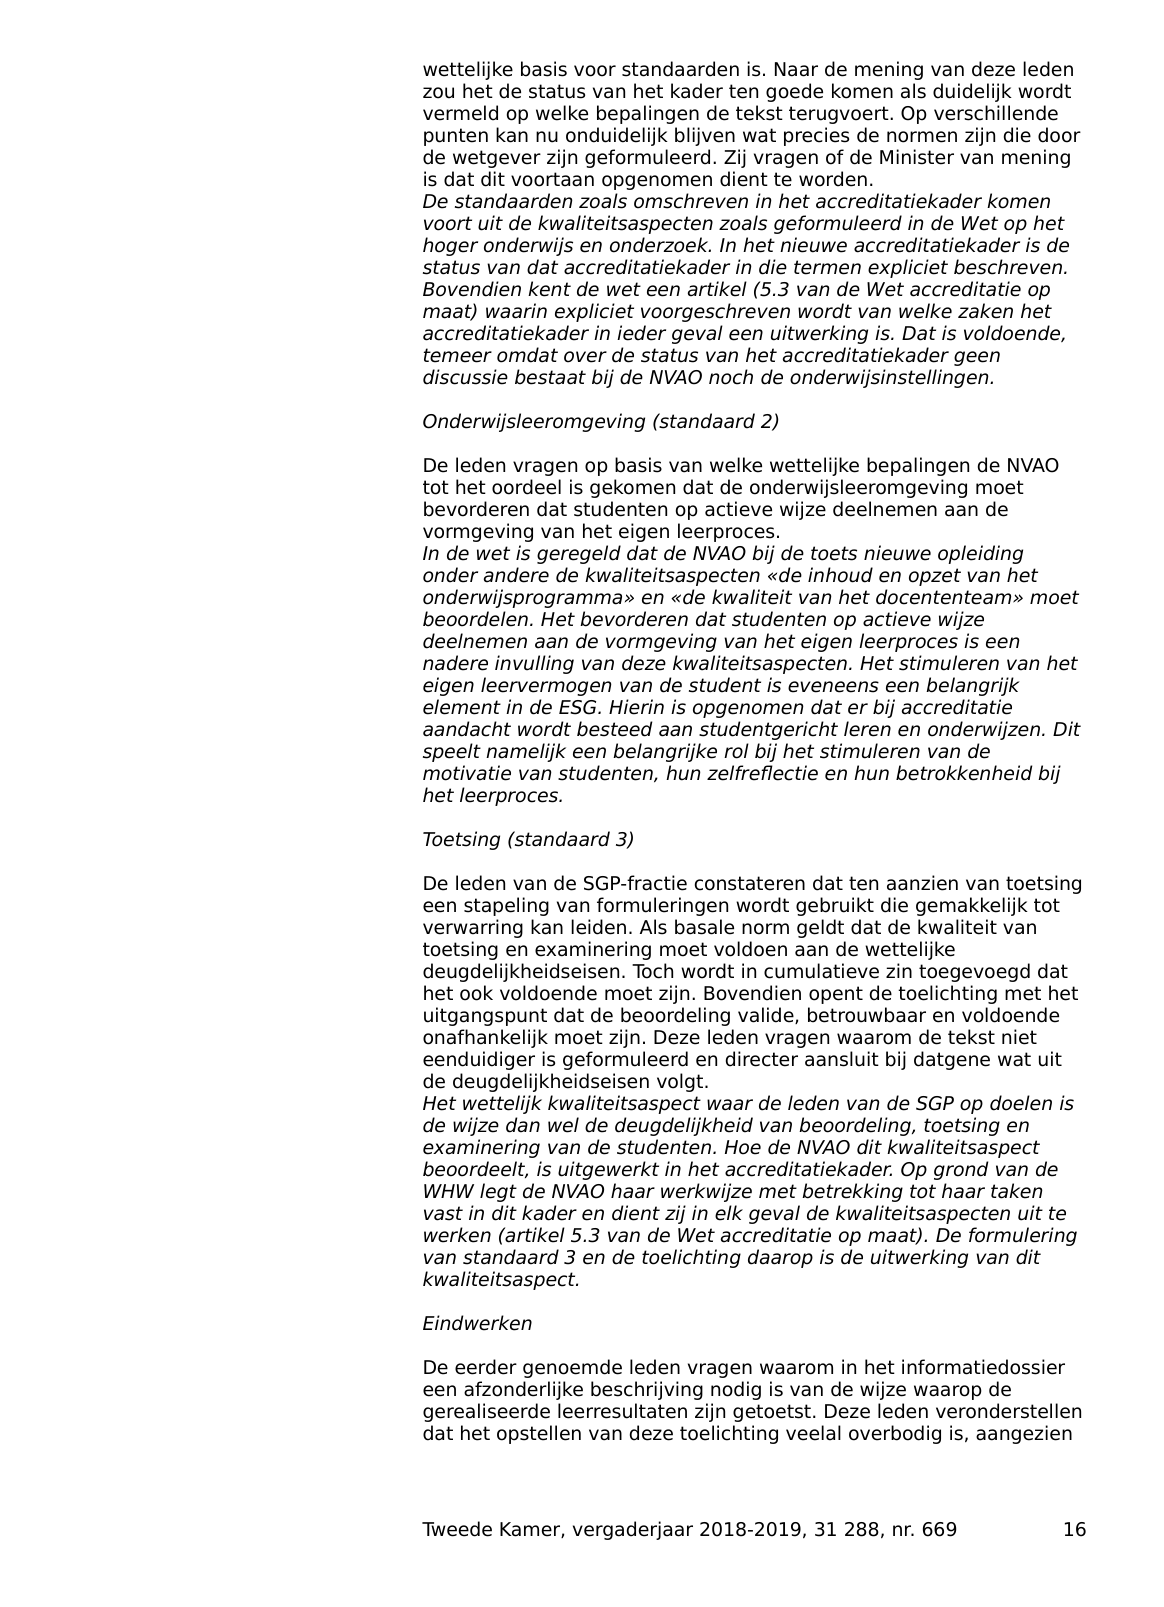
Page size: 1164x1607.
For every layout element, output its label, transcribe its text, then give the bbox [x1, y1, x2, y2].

text De leden van de SGP-fractie constateren dat ten aanzien van toetsing een stapeling van formuleringen wordt gebruikt die gemakkelijk tot verwarring kan leiden. Als basale norm geldt dat de kwaliteit van toetsing en examinering moet voldoen aan de wettelijke deugdelijkheidseisen. Toch wordt in cumulatieve zin toegevoegd dat het ook voldoende moet zijn. Bovendien opent de toelichting met het uitgangspunt dat de beoordeling valide, betrouwbaar en voldoende onafhankelijk moet zijn. Deze leden vragen waarom de tekst niet eenduidiger is geformuleerd en directer aansluit bij datgene wat uit de deugdelijkheidseisen volgt. [422, 873, 1087, 1093]
text wettelijke basis voor standaarden is. Naar de mening van deze leden zou het de status van het kader ten goede komen als duidelijk wordt vermeld op welke bepalingen de tekst terugvoert. Op verschillende punten kan nu onduidelijk blijven wat precies de normen zijn die door de wetgever zijn geformuleerd. Zij vragen of de Minister van mening is dat dit voortaan opgenomen dient te worden. [422, 59, 1087, 191]
subtitle Onderwijsleeromgeving (standaard 2) [422, 411, 1087, 433]
subtitle Toetsing (standaard 3) [422, 829, 1087, 851]
text De standaarden zoals omschreven in het accreditatiekader komen voort uit de kwaliteitsaspecten zoals geformuleerd in de Wet op het hoger onderwijs en onderzoek. In het nieuwe accreditatiekader is de status van dat accreditatiekader in die termen expliciet beschreven. Bovendien kent de wet een artikel (5.3 van de Wet accreditatie op maat) waarin expliciet voorgeschreven wordt van welke zaken het accreditatiekader in ieder geval een uitwerking is. Dat is voldoende, temeer omdat over de status van het accreditatiekader geen discussie bestaat bij de NVAO noch de onderwijsinstellingen. [422, 191, 1087, 389]
subtitle Eindwerken [422, 1313, 1087, 1335]
text In de wet is geregeld dat de NVAO bij de toets nieuwe opleiding onder andere de kwaliteitsaspecten «de inhoud en opzet van het onderwijsprogramma» en «de kwaliteit van het docententeam» moet beoordelen. Het bevorderen dat studenten op actieve wijze deelnemen aan de vormgeving van het eigen leerproces is een nadere invulling van deze kwaliteitsaspecten. Het stimuleren van het eigen leervermogen van de student is eveneens een belangrijk element in de ESG. Hierin is opgenomen dat er bij accreditatie aandacht wordt besteed aan studentgericht leren en onderwijzen. Dit speelt namelijk een belangrijke rol bij het stimuleren van de motivatie van studenten, hun zelfreflectie en hun betrokkenheid bij het leerproces. [422, 543, 1087, 807]
text Het wettelijk kwaliteitsaspect waar de leden van de SGP op doelen is de wijze dan wel de deugdelijkheid van beoordeling, toetsing en examinering van de studenten. Hoe de NVAO dit kwaliteitsaspect beoordeelt, is uitgewerkt in het accreditatiekader. Op grond van de WHW legt de NVAO haar werkwijze met betrekking tot haar taken vast in dit kader en dient zij in elk geval de kwaliteitsaspecten uit te werken (artikel 5.3 van de Wet accreditatie op maat). De formulering van standaard 3 en de toelichting daarop is de uitwerking van dit kwaliteitsaspect. [422, 1093, 1087, 1291]
text De eerder genoemde leden vragen waarom in het informatiedossier een afzonderlijke beschrijving nodig is van de wijze waarop de gerealiseerde leerresultaten zijn getoetst. Deze leden veronderstellen dat het opstellen van deze toelichting veelal overbodig is, aangezien [422, 1357, 1087, 1445]
text De leden vragen op basis van welke wettelijke bepalingen de NVAO tot het oordeel is gekomen dat de onderwijsleeromgeving moet bevorderen dat studenten op actieve wijze deelnemen aan de vormgeving van het eigen leerproces. [422, 455, 1087, 543]
